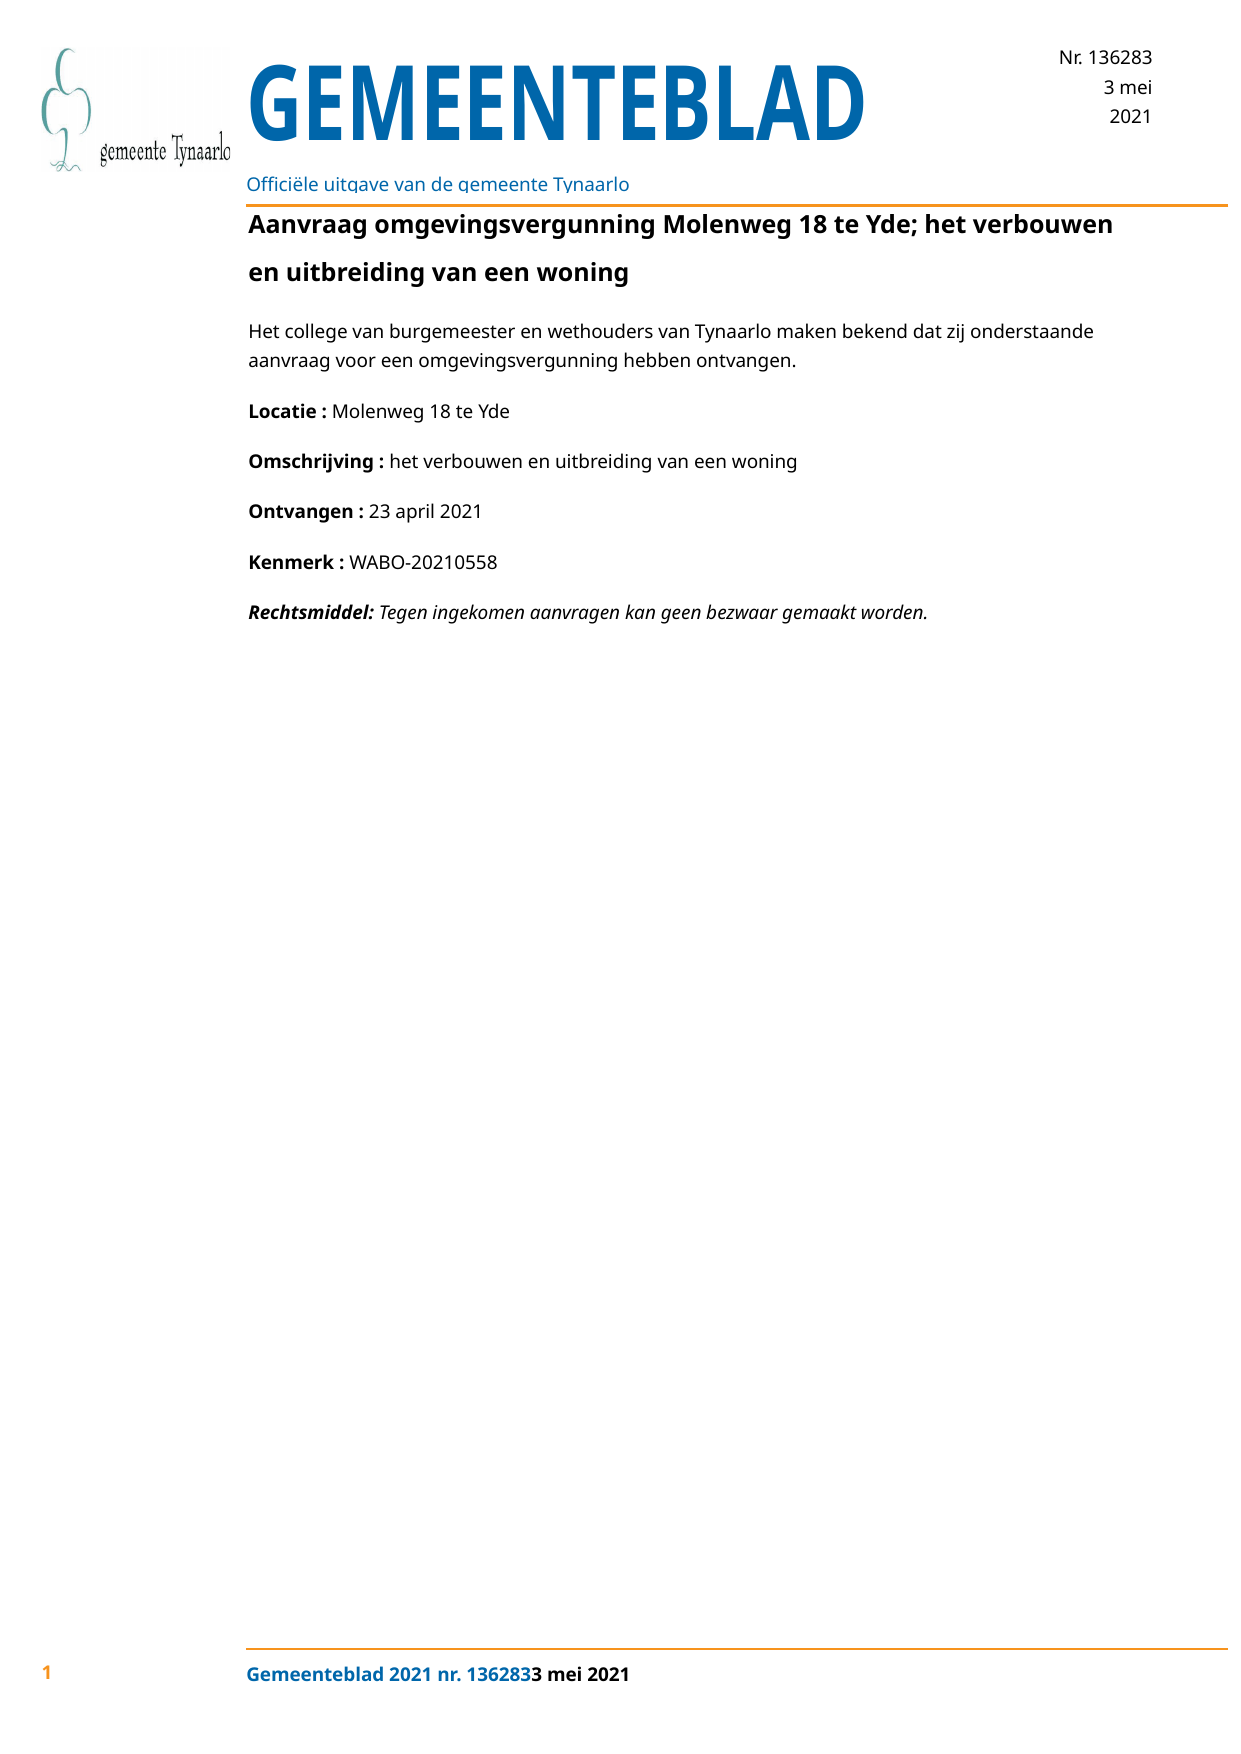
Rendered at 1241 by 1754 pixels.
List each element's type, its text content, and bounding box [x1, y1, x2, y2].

text Locatie : Molenweg 18 te Yde [248, 398, 1152, 424]
text Rechtsmiddel: Tegen ingekomen aanvragen kan geen bezwaar gemaakt worden. [248, 599, 1152, 625]
text Aanvraag omgevingsvergunning Molenweg 18 te Yde; het verbouwen en uitbreiding van een woning [248, 207, 1152, 288]
picture [41, 47, 231, 172]
text Kenmerk : WABO-20210558 [248, 549, 1152, 575]
text Omschrijving : het verbouwen en uitbreiding van een woning [248, 448, 1152, 474]
text Het college van burgemeester en wethouders van Tynaarlo maken bekend dat zij onderstaande aanvraag voor een omgevingsvergunning hebben ontvangen. [248, 318, 1152, 373]
text Ontvangen : 23 april 2021 [248, 499, 1152, 524]
